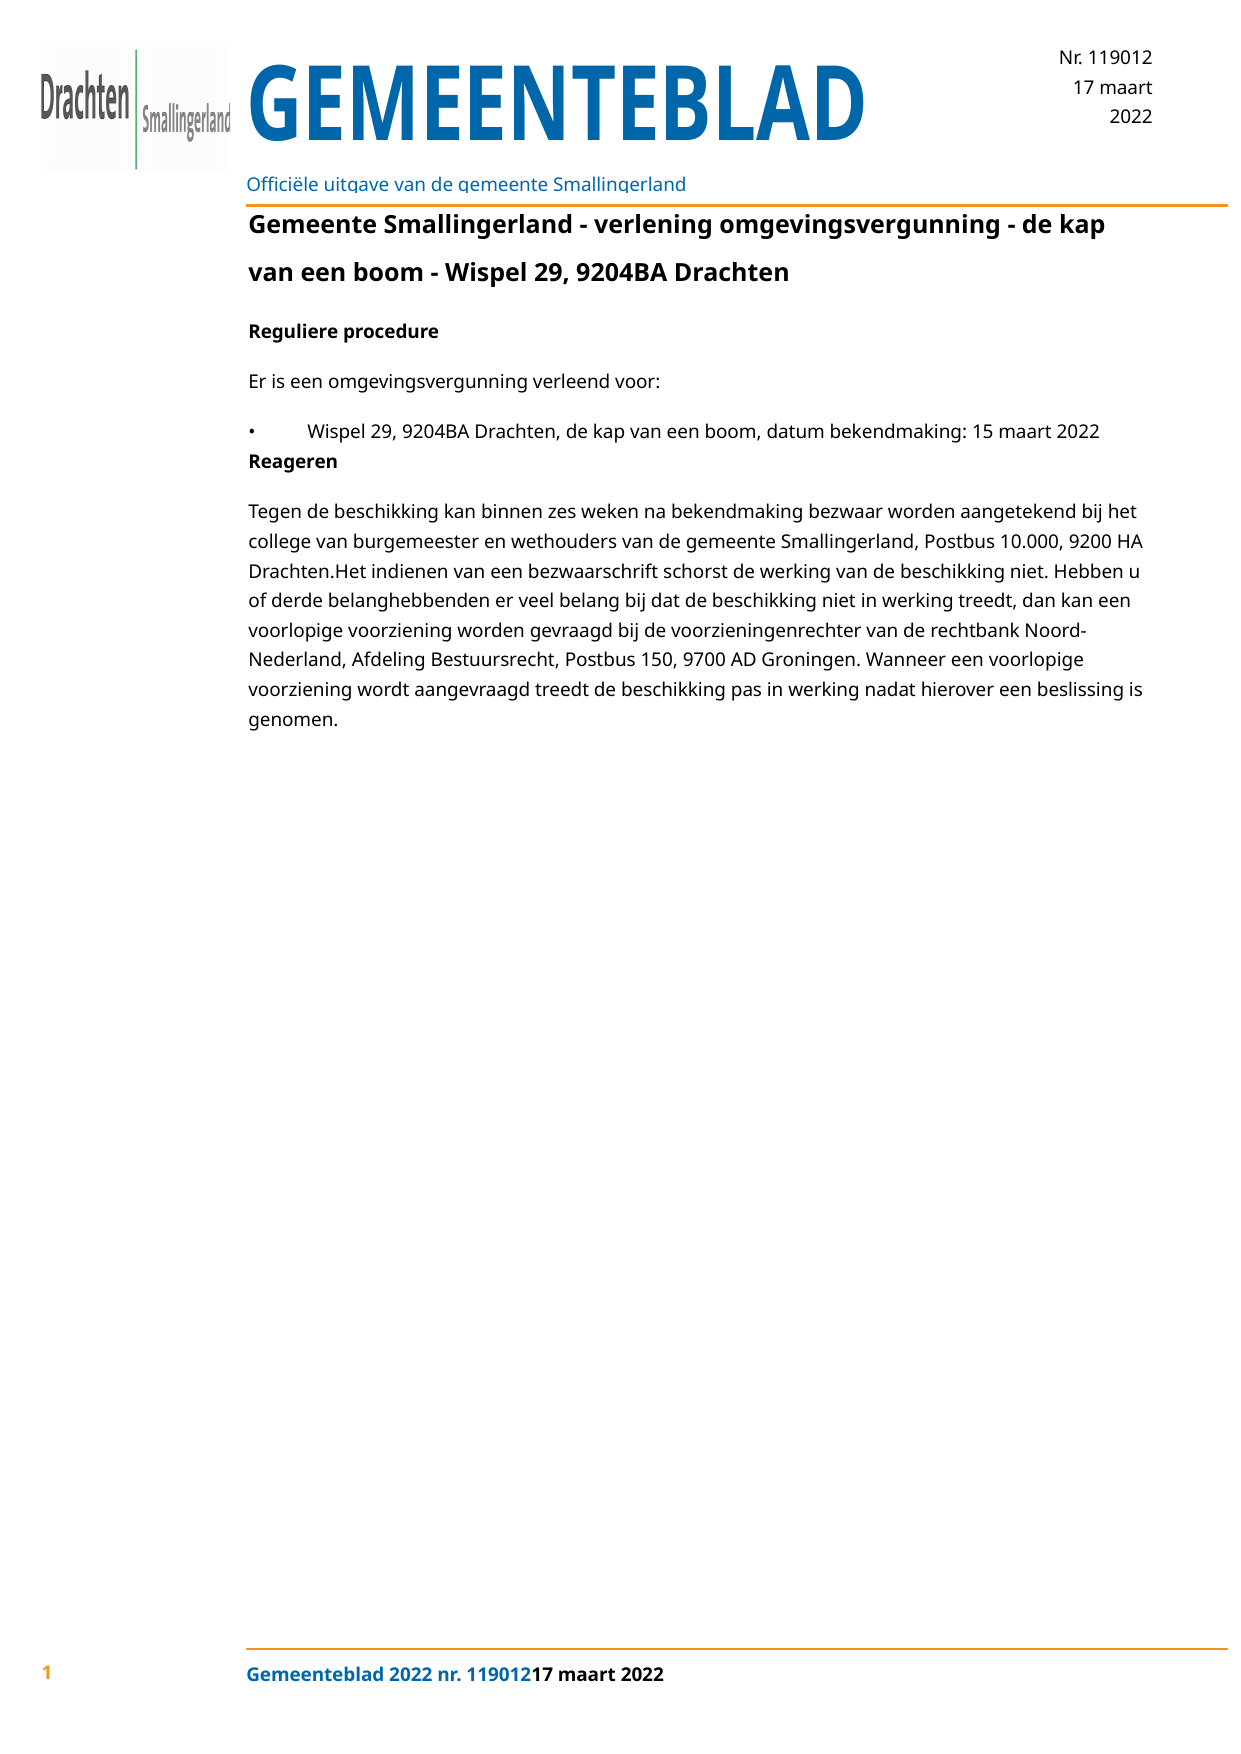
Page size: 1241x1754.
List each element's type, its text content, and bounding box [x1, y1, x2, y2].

text Er is een omgevingsvergunning verleend voor: [248, 368, 1152, 394]
text Tegen de beschikking kan binnen zes weken na bekendmaking bezwaar worden aangetekend bij het college van burgemeester en wethouders van de gemeente Smallingerland, Postbus 10.000, 9200 HA Drachten.Het indienen van een bezwaarschrift schorst de werking van de beschikking niet. Hebben u of derde belanghebbenden er veel belang bij dat de beschikking niet in werking treedt, dan kan een voorlopige voorziening worden gevraagd bij de voorzieningenrechter van de rechtbank Noord-Nederland, Afdeling Bestuursrecht, Postbus 150, 9700 AD Groningen. Wanneer een voorlopige voorziening wordt aangevraagd treedt de beschikking pas in werking nadat hierover een beslissing is genomen. [248, 499, 1152, 732]
list Wispel 29, 9204BA Drachten, de kap van een boom, datum bekendmaking: 15 maart 2022 [248, 419, 1152, 444]
text Reguliere procedure [248, 318, 1152, 344]
picture [41, 47, 231, 172]
text Gemeente Smallingerland - verlening omgevingsvergunning - de kap van een boom - Wispel 29, 9204BA Drachten [248, 207, 1152, 288]
text Reageren [248, 448, 1152, 474]
